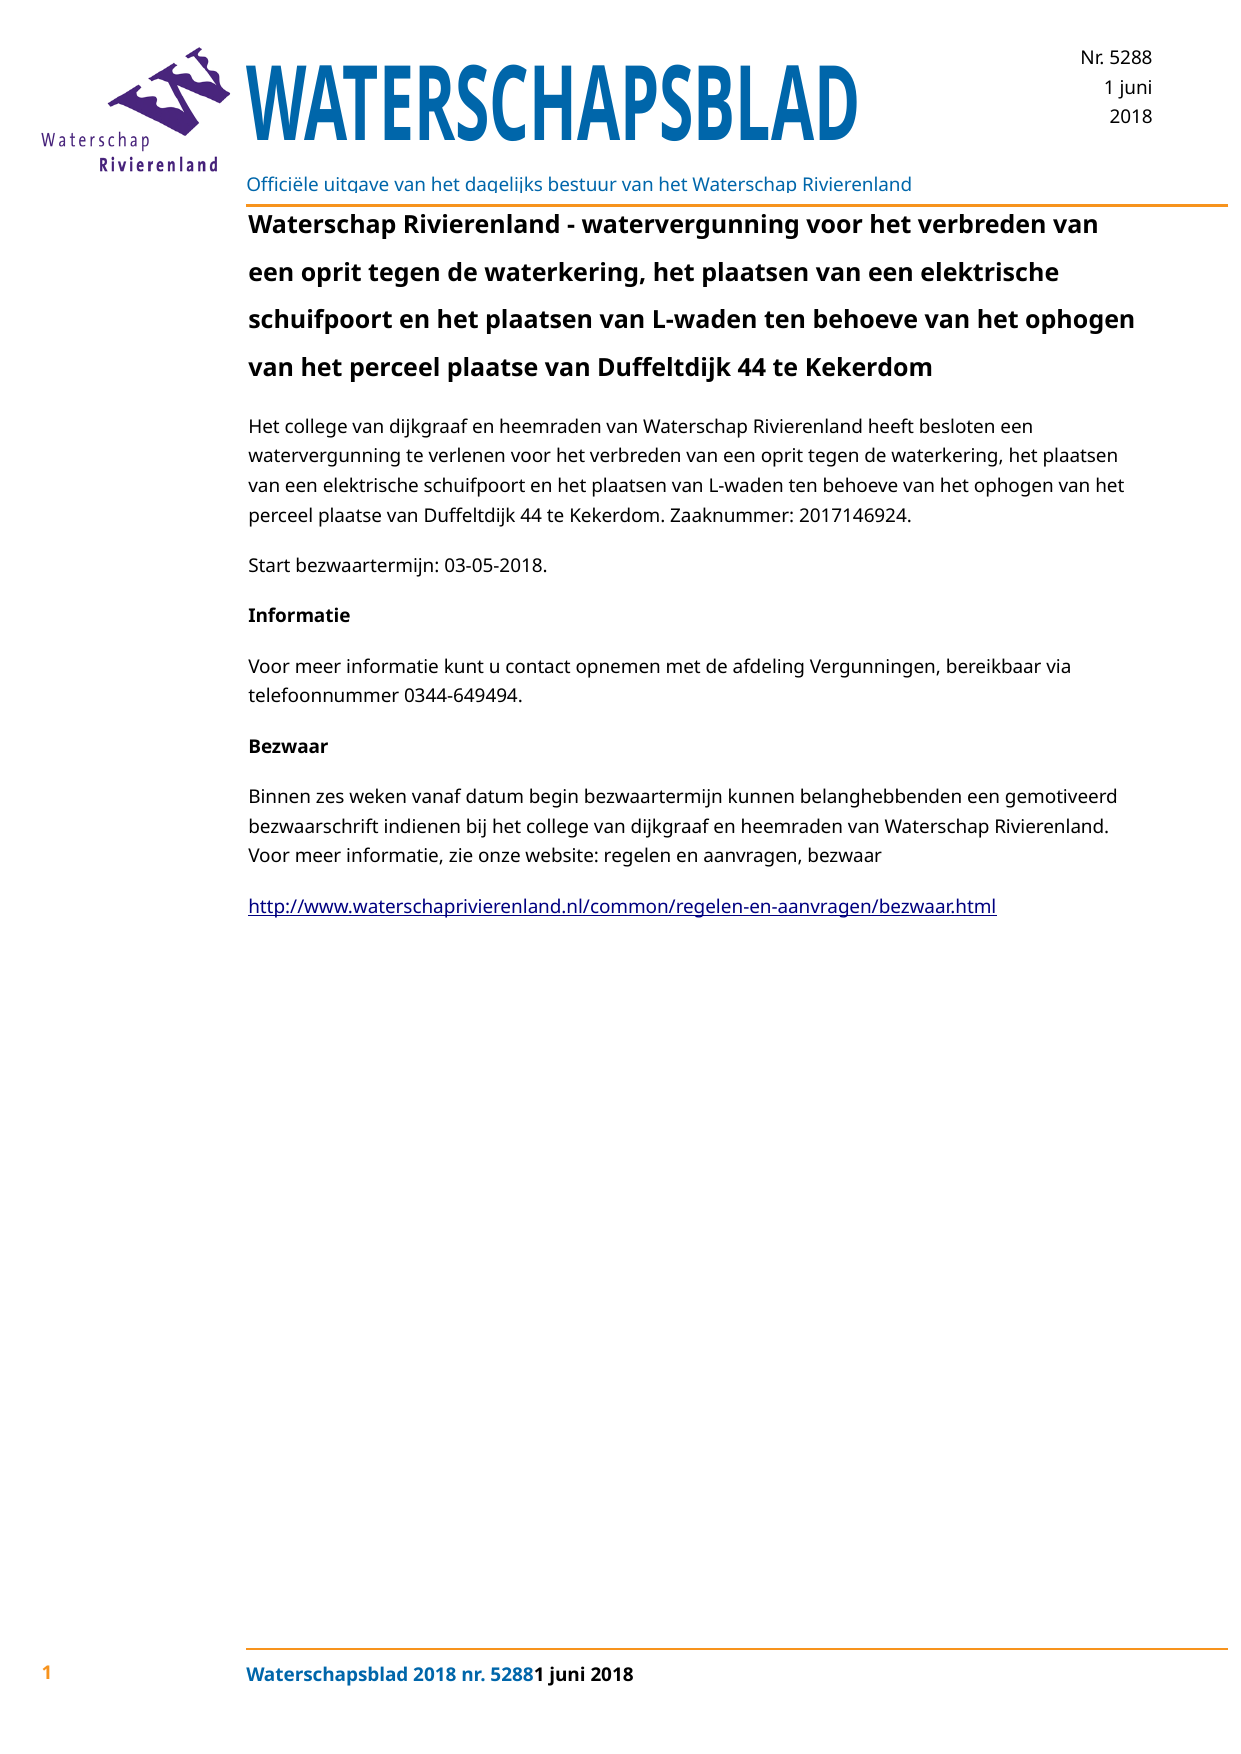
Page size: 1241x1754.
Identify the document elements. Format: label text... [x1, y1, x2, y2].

text Start bezwaartermijn: 03-05-2018. [248, 552, 1152, 578]
text Informatie [248, 603, 1152, 628]
text Binnen zes weken vanaf datum begin bezwaartermijn kunnen belanghebbenden een gemotiveerd bezwaarschrift indienen bij het college van dijkgraaf en heemraden van Waterschap Rivierenland. Voor meer informatie, zie onze website: regelen en aanvragen, bezwaar [248, 783, 1152, 868]
text Voor meer informatie kunt u contact opnemen met de afdeling Vergunningen, bereikbaar via telefoonnummer 0344-649494. [248, 653, 1152, 708]
text http://www.waterschaprivierenland.nl/common/regelen-en-aanvragen/bezwaar.html [248, 893, 1152, 919]
text Het college van dijkgraaf en heemraden van Waterschap Rivierenland heeft besloten een watervergunning te verlenen voor het verbreden van een oprit tegen de waterkering, het plaatsen van een elektrische schuifpoort en het plaatsen van L-waden ten behoeve van het ophogen van het perceel plaatse van Duffeltdijk 44 te Kekerdom. Zaaknummer: 2017146924. [248, 413, 1152, 528]
text Bezwaar [248, 733, 1152, 759]
picture [41, 47, 231, 172]
text Waterschap Rivierenland - watervergunning voor het verbreden van een oprit tegen de waterkering, het plaatsen van een elektrische schuifpoort en het plaatsen van L-waden ten behoeve van het ophogen van het perceel plaatse van Duffeltdijk 44 te Kekerdom [248, 207, 1152, 384]
